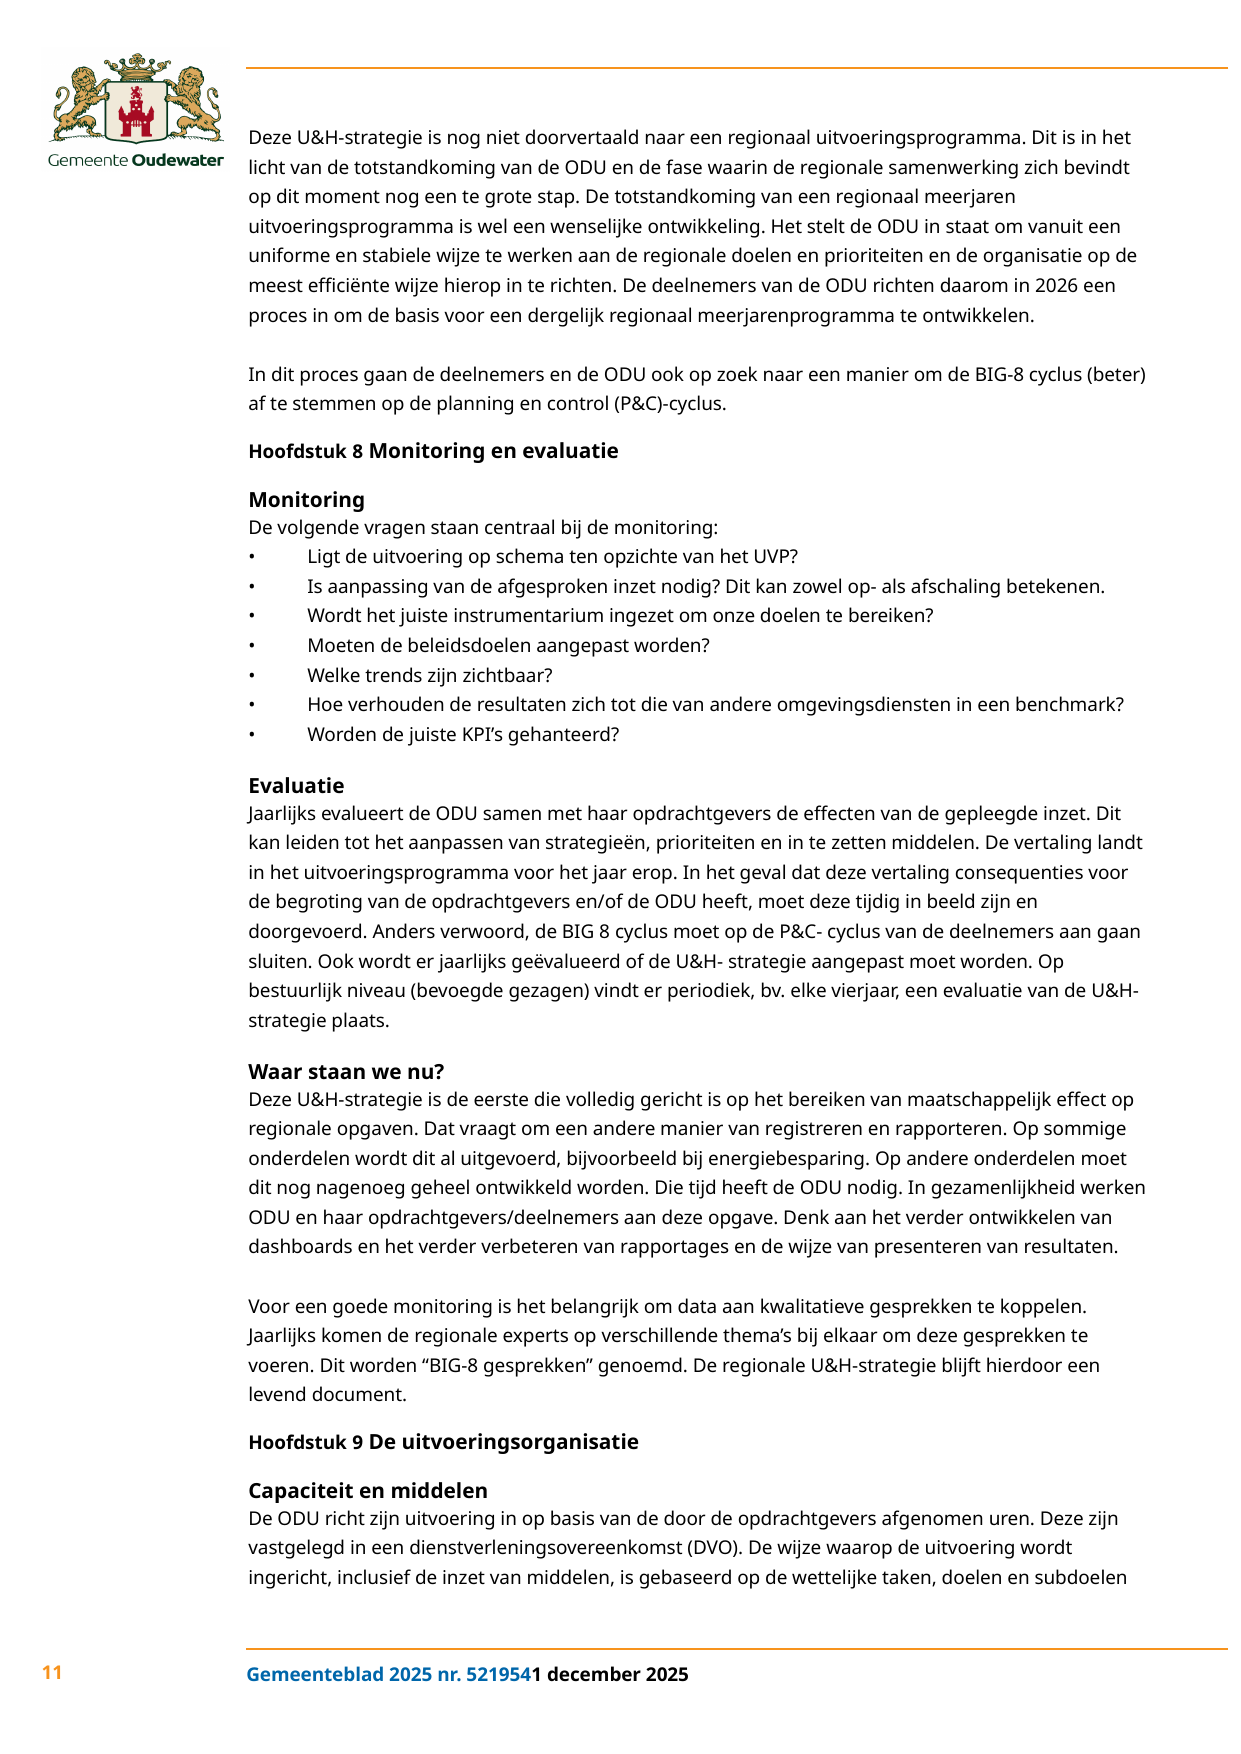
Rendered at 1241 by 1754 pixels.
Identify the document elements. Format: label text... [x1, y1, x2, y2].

list Wordt het juiste instrumentarium ingezet om onze doelen te bereiken? [248, 603, 1152, 628]
list Welke trends zijn zichtbaar? [248, 662, 1152, 688]
picture [41, 47, 231, 172]
text Waar staan we nu? [248, 1057, 1152, 1086]
text Monitoring [248, 486, 1152, 514]
text In dit proces gaan de deelnemers en de ODU ook op zoek naar een manier om de BIG-8 cyclus (beter) af te stemmen op de planning en control (P&C)-cyclus. [248, 361, 1152, 416]
list Moeten de beleidsdoelen aangepast worden? [248, 632, 1152, 658]
list Worden de juiste KPI’s gehanteerd? [248, 721, 1152, 747]
list Is aanpassing van de afgesproken inzet nodig? Dit kan zowel op- als afschaling betekenen. [248, 573, 1152, 599]
list Ligt de uitvoering op schema ten opzichte van het UVP? [248, 543, 1152, 569]
text Evaluatie [248, 771, 1152, 800]
text Hoofdstuk 9 De uitvoeringsorganisatie [248, 1427, 1152, 1456]
text De ODU richt zijn uitvoering in op basis van de door de opdrachtgevers afgenomen uren. Deze zijn vastgelegd in een dienstverleningsovereenkomst (DVO). De wijze waarop de uitvoering wordt ingericht, inclusief de inzet van middelen, is gebaseerd op de wettelijke taken, doelen en subdoelen [248, 1505, 1152, 1590]
text Deze U&H-strategie is de eerste die volledig gericht is op het bereiken van maatschappelijk effect op regionale opgaven. Dat vraagt om een andere manier van registreren en rapporteren. Op sommige onderdelen wordt dit al uitgevoerd, bijvoorbeeld bij energiebesparing. Op andere onderdelen moet dit nog nagenoeg geheel ontwikkeld worden. Die tijd heeft de ODU nodig. In gezamenlijkheid werken ODU en haar opdrachtgevers/deelnemers aan deze opgave. Denk aan het verder ontwikkelen van dashboards en het verder verbeteren van rapportages en de wijze van presenteren van resultaten. [248, 1086, 1152, 1259]
text Jaarlijks evalueert de ODU samen met haar opdrachtgevers de effecten van de gepleegde inzet. Dit kan leiden tot het aanpassen van strategieën, prioriteiten en in te zetten middelen. De vertaling landt in het uitvoeringsprogramma voor het jaar erop. In het geval dat deze vertaling consequenties voor de begroting van de opdrachtgevers en/of de ODU heeft, moet deze tijdig in beeld zijn en doorgevoerd. Anders verwoord, de BIG 8 cyclus moet op de P&C- cyclus van de deelnemers aan gaan sluiten. Ook wordt er jaarlijks geëvalueerd of de U&H- strategie aangepast moet worden. Op bestuurlijk niveau (bevoegde gezagen) vindt er periodiek, bv. elke vierjaar, een evaluatie van de U&H-strategie plaats. [248, 800, 1152, 1033]
text Deze U&H-strategie is nog niet doorvertaald naar een regionaal uitvoeringsprogramma. Dit is in het licht van de totstandkoming van de ODU en de fase waarin de regionale samenwerking zich bevindt op dit moment nog een te grote stap. De totstandkoming van een regionaal meerjaren uitvoeringsprogramma is wel een wenselijke ontwikkeling. Het stelt de ODU in staat om vanuit een uniforme en stabiele wijze te werken aan de regionale doelen en prioriteiten en de organisatie op de meest efficiënte wijze hierop in te richten. De deelnemers van de ODU richten daarom in 2026 een proces in om de basis voor een dergelijk regionaal meerjarenprogramma te ontwikkelen. [248, 124, 1152, 328]
text Hoofdstuk 8 Monitoring en evaluatie [248, 436, 1152, 465]
list Hoe verhouden de resultaten zich tot die van andere omgevingsdiensten in een benchmark? [248, 691, 1152, 717]
text Voor een goede monitoring is het belangrijk om data aan kwalitatieve gesprekken te koppelen. Jaarlijks komen de regionale experts op verschillende thema’s bij elkaar om deze gesprekken te voeren. Dit worden “BIG-8 gesprekken” genoemd. De regionale U&H-strategie blijft hierdoor een levend document. [248, 1293, 1152, 1407]
text De volgende vragen staan centraal bij de monitoring: [248, 514, 1152, 540]
text Capaciteit en middelen [248, 1477, 1152, 1505]
